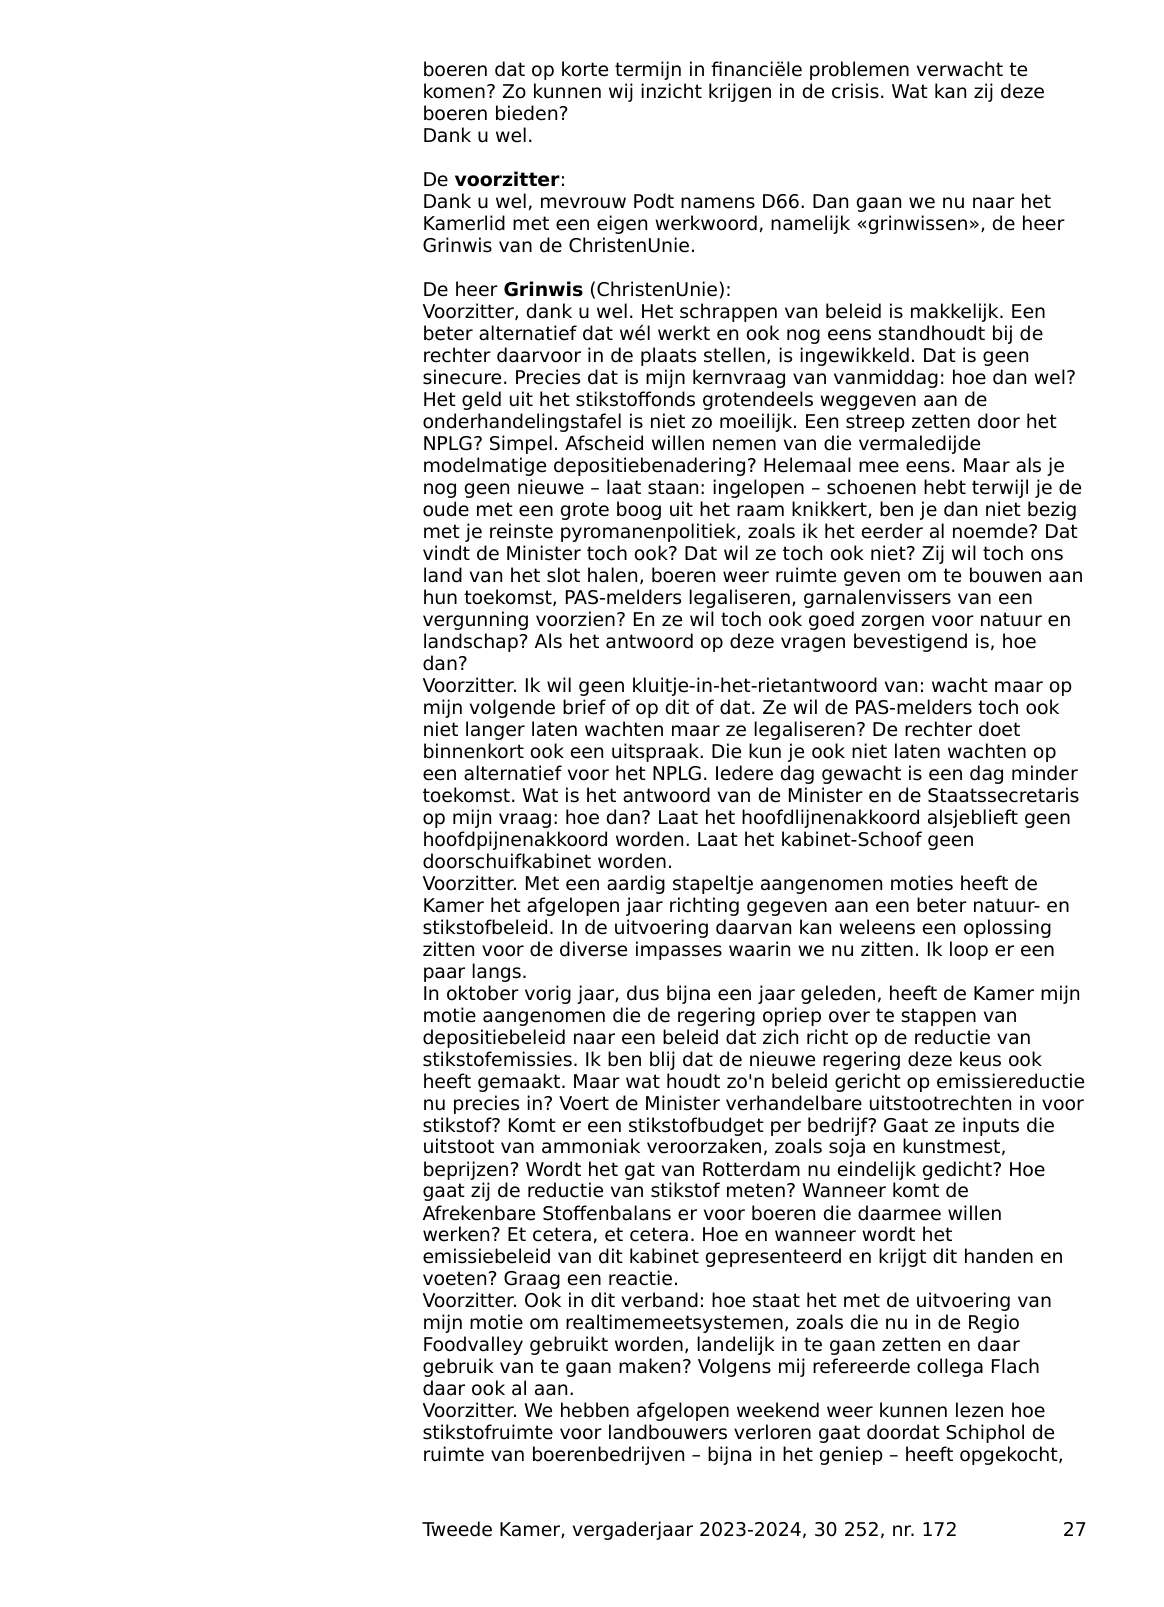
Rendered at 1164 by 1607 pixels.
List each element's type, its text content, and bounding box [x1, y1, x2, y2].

text Dank u wel, mevrouw Podt namens D66. Dan gaan we nu naar het Kamerlid met een eigen werkwoord, namelijk «grinwissen», de heer Grinwis van de ChristenUnie. [422, 191, 1087, 257]
text Voorzitter. We hebben afgelopen weekend weer kunnen lezen hoe stikstofruimte voor landbouwers verloren gaat doordat Schiphol de ruimte van boerenbedrijven – bijna in het geniep – heeft opgekocht, [422, 1400, 1087, 1466]
text De voorzitter: [422, 169, 1087, 191]
text Het geld uit het stikstoffonds grotendeels weggeven aan de onderhandelingstafel is niet zo moeilijk. Een streep zetten door het NPLG? Simpel. Afscheid willen nemen van die vermaledijde modelmatige depositiebenadering? Helemaal mee eens. Maar als je nog geen nieuwe – laat staan: ingelopen – schoenen hebt terwijl je de oude met een grote boog uit het raam knikkert, ben je dan niet bezig met je reinste pyromanenpolitiek, zoals ik het eerder al noemde? Dat vindt de Minister toch ook? Dat wil ze toch ook niet? Zij wil toch ons land van het slot halen, boeren weer ruimte geven om te bouwen aan hun toekomst, PAS-melders legaliseren, garnalenvissers van een vergunning voorzien? En ze wil toch ook goed zorgen voor natuur en landschap? Als het antwoord op deze vragen bevestigend is, hoe dan? [422, 389, 1087, 675]
text Voorzitter. Ook in dit verband: hoe staat het met de uitvoering van mijn motie om realtimemeetsystemen, zoals die nu in de Regio Foodvalley gebruikt worden, landelijk in te gaan zetten en daar gebruik van te gaan maken? Volgens mij refereerde collega Flach daar ook al aan. [422, 1290, 1087, 1400]
text Voorzitter, dank u wel. Het schrappen van beleid is makkelijk. Een beter alternatief dat wél werkt en ook nog eens standhoudt bij de rechter daarvoor in de plaats stellen, is ingewikkeld. Dat is geen sinecure. Precies dat is mijn kernvraag van vanmiddag: hoe dan wel? [422, 301, 1087, 389]
text Voorzitter. Ik wil geen kluitje-in-het-rietantwoord van: wacht maar op mijn volgende brief of op dit of dat. Ze wil de PAS-melders toch ook niet langer laten wachten maar ze legaliseren? De rechter doet binnenkort ook een uitspraak. Die kun je ook niet laten wachten op een alternatief voor het NPLG. Iedere dag gewacht is een dag minder toekomst. Wat is het antwoord van de Minister en de Staatssecretaris op mijn vraag: hoe dan? Laat het hoofdlijnenakkoord alsjeblieft geen hoofdpijnenakkoord worden. Laat het kabinet-Schoof geen doorschuifkabinet worden. [422, 675, 1087, 873]
text boeren dat op korte termijn in financiële problemen verwacht te komen? Zo kunnen wij inzicht krijgen in de crisis. Wat kan zij deze boeren bieden? [422, 59, 1087, 125]
text In oktober vorig jaar, dus bijna een jaar geleden, heeft de Kamer mijn motie aangenomen die de regering opriep over te stappen van depositiebeleid naar een beleid dat zich richt op de reductie van stikstofemissies. Ik ben blij dat de nieuwe regering deze keus ook heeft gemaakt. Maar wat houdt zo'n beleid gericht op emissiereductie nu precies in? Voert de Minister verhandelbare uitstootrechten in voor stikstof? Komt er een stikstofbudget per bedrijf? Gaat ze inputs die uitstoot van ammoniak veroorzaken, zoals soja en kunstmest, beprijzen? Wordt het gat van Rotterdam nu eindelijk gedicht? Hoe gaat zij de reductie van stikstof meten? Wanneer komt de Afrekenbare Stoffenbalans er voor boeren die daarmee willen werken? Et cetera, et cetera. Hoe en wanneer wordt het emissiebeleid van dit kabinet gepresenteerd en krijgt dit handen en voeten? Graag een reactie. [422, 983, 1087, 1290]
text Voorzitter. Met een aardig stapeltje aangenomen moties heeft de Kamer het afgelopen jaar richting gegeven aan een beter natuur- en stikstofbeleid. In de uitvoering daarvan kan weleens een oplossing zitten voor de diverse impasses waarin we nu zitten. Ik loop er een paar langs. [422, 873, 1087, 983]
text De heer Grinwis (ChristenUnie): [422, 279, 1087, 301]
text Dank u wel. [422, 125, 1087, 147]
